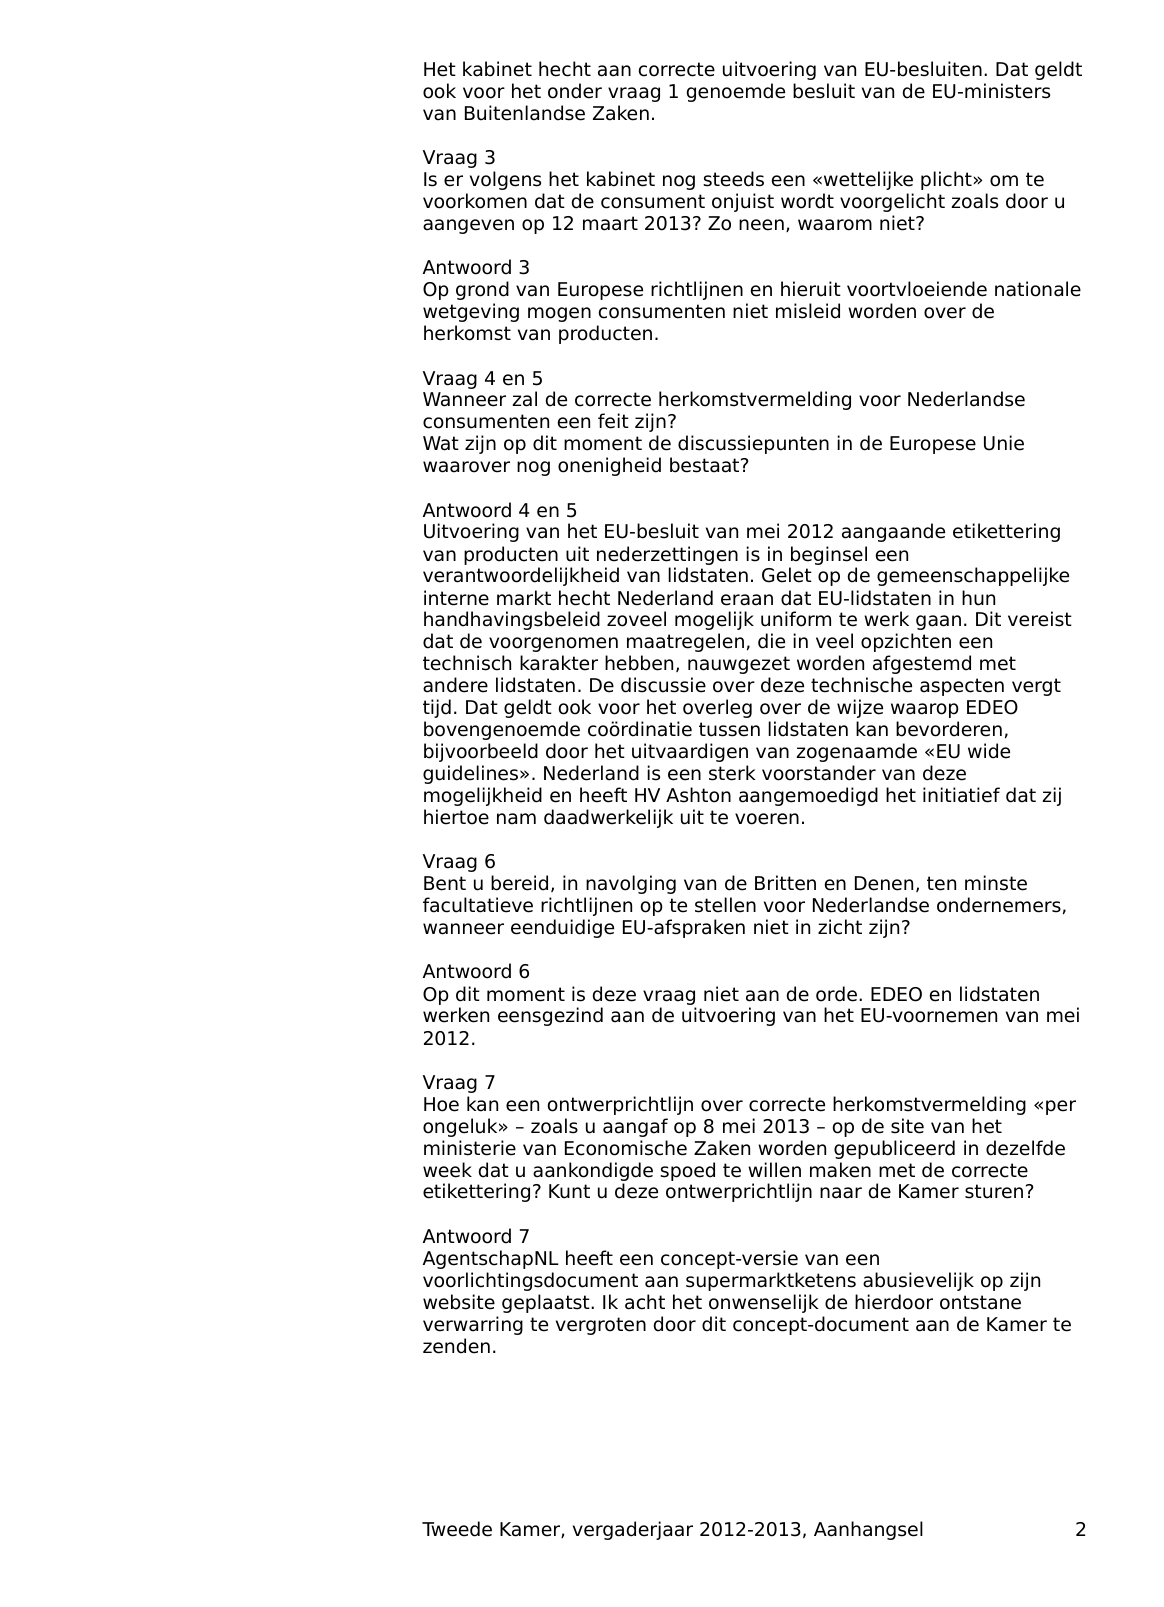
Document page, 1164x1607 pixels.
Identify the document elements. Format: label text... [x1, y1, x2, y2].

text Antwoord 6 [422, 961, 1087, 983]
text Bent u bereid, in navolging van de Britten en Denen, ten minste facultatieve richtlijnen op te stellen voor Nederlandse ondernemers, wanneer eenduidige EU-afspraken niet in zicht zijn? [422, 873, 1087, 939]
text Vraag 7 [422, 1072, 1087, 1093]
text Vraag 4 en 5 [422, 367, 1087, 389]
text Op dit moment is deze vraag niet aan de orde. EDEO en lidstaten werken eensgezind aan de uitvoering van het EU-voornemen van mei 2012. [422, 983, 1087, 1049]
text Antwoord 3 [422, 257, 1087, 279]
text Wat zijn op dit moment de discussiepunten in de Europese Unie waarover nog onenigheid bestaat? [422, 433, 1087, 477]
text Wanneer zal de correcte herkomstvermelding voor Nederlandse consumenten een feit zijn? [422, 389, 1087, 433]
text Is er volgens het kabinet nog steeds een «wettelijke plicht» om te voorkomen dat de consument onjuist wordt voorgelicht zoals door u aangeven op 12 maart 2013? Zo neen, waarom niet? [422, 169, 1087, 235]
text Uitvoering van het EU-besluit van mei 2012 aangaande etikettering van producten uit nederzettingen is in beginsel een verantwoordelijkheid van lidstaten. Gelet op de gemeenschappelijke interne markt hecht Nederland eraan dat EU-lidstaten in hun handhavingsbeleid zoveel mogelijk uniform te werk gaan. Dit vereist dat de voorgenomen maatregelen, die in veel opzichten een technisch karakter hebben, nauwgezet worden afgestemd met andere lidstaten. De discussie over deze technische aspecten vergt tijd. Dat geldt ook voor het overleg over de wijze waarop EDEO bovengenoemde coördinatie tussen lidstaten kan bevorderen, bijvoorbeeld door het uitvaardigen van zogenaamde «EU wide guidelines». Nederland is een sterk voorstander van deze mogelijkheid en heeft HV Ashton aangemoedigd het initiatief dat zij hiertoe nam daadwerkelijk uit te voeren. [422, 521, 1087, 829]
text Vraag 6 [422, 851, 1087, 873]
text Antwoord 4 en 5 [422, 499, 1087, 521]
text Vraag 3 [422, 147, 1087, 169]
text AgentschapNL heeft een concept-versie van een voorlichtingsdocument aan supermarktketens abusievelijk op zijn website geplaatst. Ik acht het onwenselijk de hierdoor ontstane verwarring te vergroten door dit concept-document aan de Kamer te zenden. [422, 1248, 1087, 1357]
text Het kabinet hecht aan correcte uitvoering van EU-besluiten. Dat geldt ook voor het onder vraag 1 genoemde besluit van de EU-ministers van Buitenlandse Zaken. [422, 59, 1087, 125]
text Op grond van Europese richtlijnen en hieruit voortvloeiende nationale wetgeving mogen consumenten niet misleid worden over de herkomst van producten. [422, 279, 1087, 345]
text Antwoord 7 [422, 1226, 1087, 1248]
text Hoe kan een ontwerprichtlijn over correcte herkomstvermelding «per ongeluk» – zoals u aangaf op 8 mei 2013 – op de site van het ministerie van Economische Zaken worden gepubliceerd in dezelfde week dat u aankondigde spoed te willen maken met de correcte etikettering? Kunt u deze ontwerprichtlijn naar de Kamer sturen? [422, 1093, 1087, 1203]
